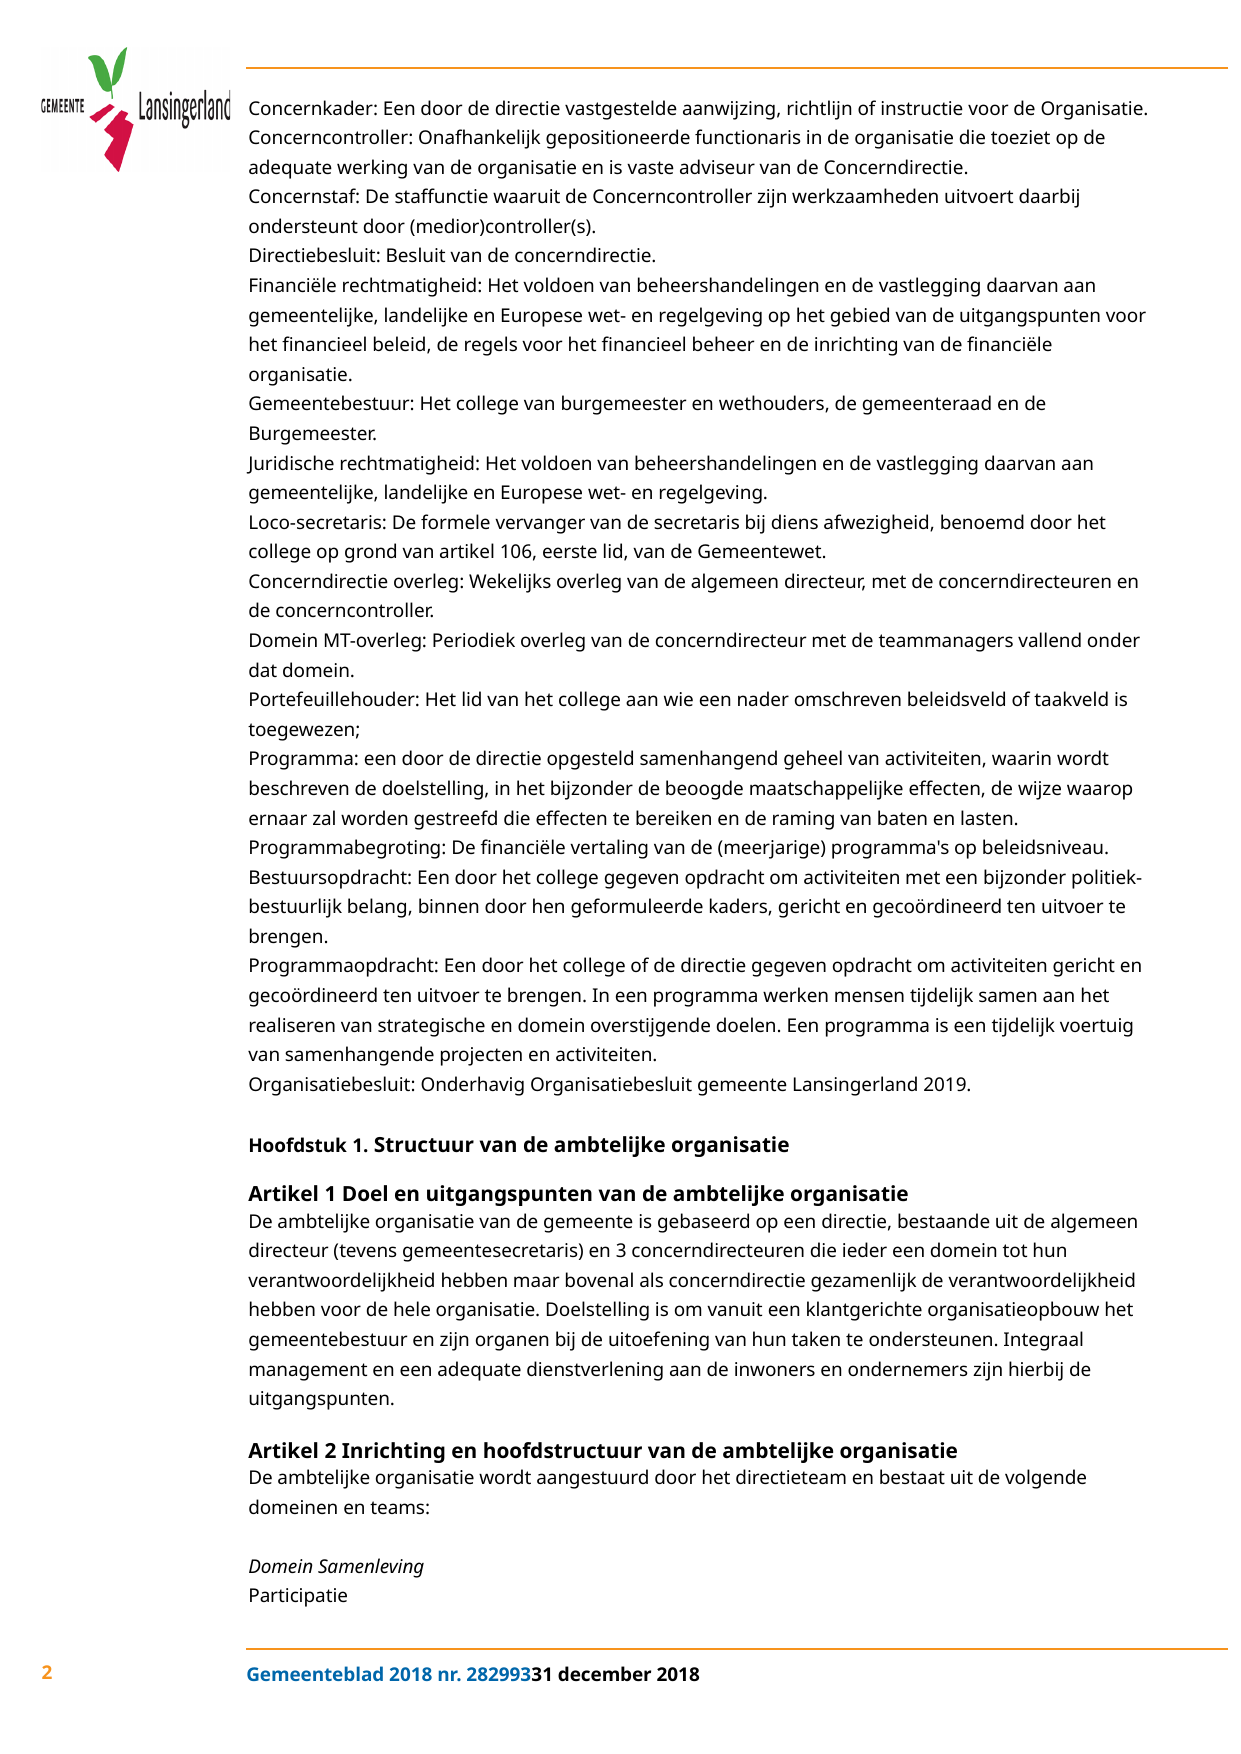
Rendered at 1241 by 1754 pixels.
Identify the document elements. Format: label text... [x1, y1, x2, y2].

text Directiebesluit: Besluit van de concerndirectie. [248, 243, 1152, 268]
text Juridische rechtmatigheid: Het voldoen van beheershandelingen en de vastlegging daarvan aan gemeentelijke, landelijke en Europese wet- en regelgeving. [248, 450, 1152, 505]
text Artikel 2 Inrichting en hoofdstructuur van de ambtelijke organisatie [248, 1436, 1152, 1464]
text Concernkader: Een door de directie vastgestelde aanwijzing, richtlijn of instructie voor de Organisatie. [248, 95, 1152, 121]
text Concerncontroller: Onafhankelijk gepositioneerde functionaris in de organisatie die toeziet op de adequate werking van de organisatie en is vaste adviseur van de Concerndirectie. [248, 124, 1152, 180]
text Programmaopdracht: Een door het college of de directie gegeven opdracht om activiteiten gericht en gecoördineerd ten uitvoer te brengen. In een programma werken mensen tijdelijk samen aan het realiseren van strategische en domein overstijgende doelen. Een programma is een tijdelijk voertuig van samenhangende projecten en activiteiten. [248, 953, 1152, 1067]
text Participatie [248, 1583, 1152, 1608]
text Loco-secretaris: De formele vervanger van de secretaris bij diens afwezigheid, benoemd door het college op grond van artikel 106, eerste lid, van de Gemeentewet. [248, 509, 1152, 564]
text De ambtelijke organisatie van de gemeente is gebaseerd op een directie, bestaande uit de algemeen directeur (tevens gemeentesecretaris) en 3 concerndirecteuren die ieder een domein tot hun verantwoordelijkheid hebben maar bovenal als concerndirectie gezamenlijk de verantwoordelijkheid hebben voor de hele organisatie. Doelstelling is om vanuit een klantgerichte organisatieopbouw het gemeentebestuur en zijn organen bij de uitoefening van hun taken te ondersteunen. Integraal management en een adequate dienstverlening aan de inwoners en ondernemers zijn hierbij de uitgangspunten. [248, 1208, 1152, 1411]
text Organisatiebesluit: Onderhavig Organisatiebesluit gemeente Lansingerland 2019. [248, 1071, 1152, 1097]
text Domein MT-overleg: Periodiek overleg van de concerndirecteur met de teammanagers vallend onder dat domein. [248, 627, 1152, 683]
picture [41, 47, 231, 172]
text Artikel 1 Doel en uitgangspunten van de ambtelijke organisatie [248, 1179, 1152, 1208]
text Concerndirectie overleg: Wekelijks overleg van de algemeen directeur, met de concerndirecteuren en de concerncontroller. [248, 568, 1152, 623]
text Gemeentebestuur: Het college van burgemeester en wethouders, de gemeenteraad en de Burgemeester. [248, 391, 1152, 446]
text Programma: een door de directie opgesteld samenhangend geheel van activiteiten, waarin wordt beschreven de doelstelling, in het bijzonder de beoogde maatschappelijke effecten, de wijze waarop ernaar zal worden gestreefd die effecten te bereiken en de raming van baten en lasten. [248, 746, 1152, 831]
text Bestuursopdracht: Een door het college gegeven opdracht om activiteiten met een bijzonder politiek-bestuurlijk belang, binnen door hen geformuleerde kaders, gericht en gecoördineerd ten uitvoer te brengen. [248, 864, 1152, 949]
text Hoofdstuk 1. Structuur van de ambtelijke organisatie [248, 1130, 1152, 1159]
text Domein Samenleving [248, 1553, 1152, 1579]
text Financiële rechtmatigheid: Het voldoen van beheershandelingen en de vastlegging daarvan aan gemeentelijke, landelijke en Europese wet- en regelgeving op het gebied van de uitgangspunten voor het financieel beleid, de regels voor het financieel beheer en de inrichting van de financiële organisatie. [248, 272, 1152, 387]
text Programmabegroting: De financiële vertaling van de (meerjarige) programma's op beleidsniveau. [248, 834, 1152, 860]
text Concernstaf: De staffunctie waaruit de Concerncontroller zijn werkzaamheden uitvoert daarbij ondersteunt door (medior)controller(s). [248, 183, 1152, 239]
text De ambtelijke organisatie wordt aangestuurd door het directieteam en bestaat uit de volgende domeinen en teams: [248, 1464, 1152, 1519]
text Portefeuillehouder: Het lid van het college aan wie een nader omschreven beleidsveld of taakveld is toegewezen; [248, 686, 1152, 742]
